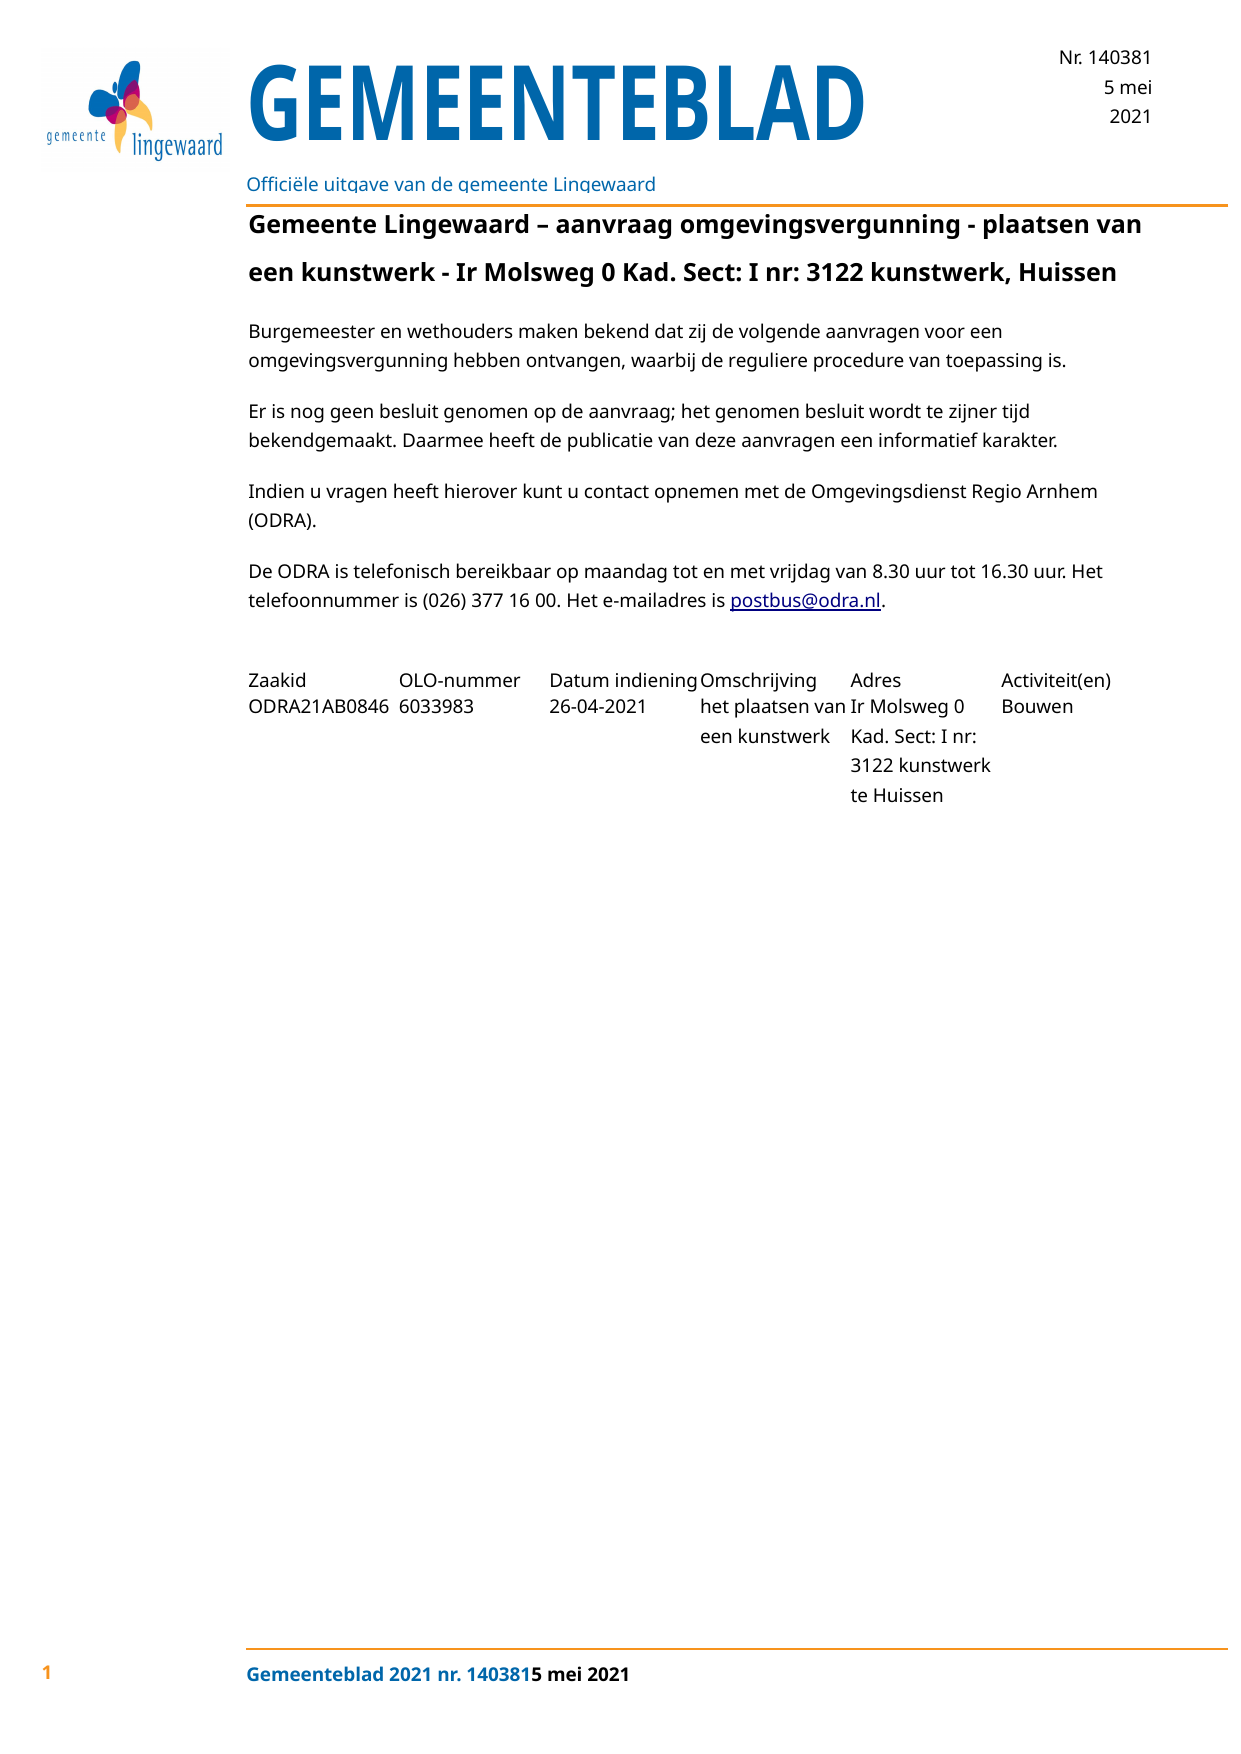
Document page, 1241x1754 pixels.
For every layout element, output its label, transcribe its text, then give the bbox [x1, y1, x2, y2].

picture [41, 47, 231, 172]
text Er is nog geen besluit genomen op de aanvraag; het genomen besluit wordt te zijner tijd bekendgemaakt. Daarmee heeft de publicatie van deze aanvragen een informatief karakter. [248, 398, 1152, 453]
table_cell 26-04-2021 [549, 693, 700, 808]
table_header Activiteit(en) [1001, 668, 1152, 693]
table_cell 6033983 [399, 693, 549, 808]
table_cell het plaatsen van een kunstwerk [700, 693, 850, 808]
table_cell Bouwen [1001, 693, 1152, 808]
table_cell ODRA21AB0846 [248, 693, 398, 808]
text Burgemeester en wethouders maken bekend dat zij de volgende aanvragen voor een omgevingsvergunning hebben ontvangen, waarbij de reguliere procedure van toepassing is. [248, 318, 1152, 373]
text De ODRA is telefonisch bereikbaar op maandag tot en met vrijdag van 8.30 uur tot 16.30 uur. Het telefoonnummer is (026) 377 16 00. Het e-mailadres is postbus@odra.nl. [248, 558, 1152, 613]
text Gemeente Lingewaard – aanvraag omgevingsvergunning - plaatsen van een kunstwerk - Ir Molsweg 0 Kad. Sect: I nr: 3122 kunstwerk, Huissen [248, 207, 1152, 288]
table_cell Ir Molsweg 0 Kad. Sect: I nr: 3122 kunstwerk te Huissen [850, 693, 1001, 808]
table_header Omschrijving [700, 668, 850, 693]
table_header Datum indiening [549, 668, 700, 693]
table_header Zaakid [248, 668, 398, 693]
table_header Adres [850, 668, 1001, 693]
text Indien u vragen heeft hierover kunt u contact opnemen met de Omgevingsdienst Regio Arnhem (ODRA). [248, 478, 1152, 533]
table_header OLO-nummer [399, 668, 549, 693]
